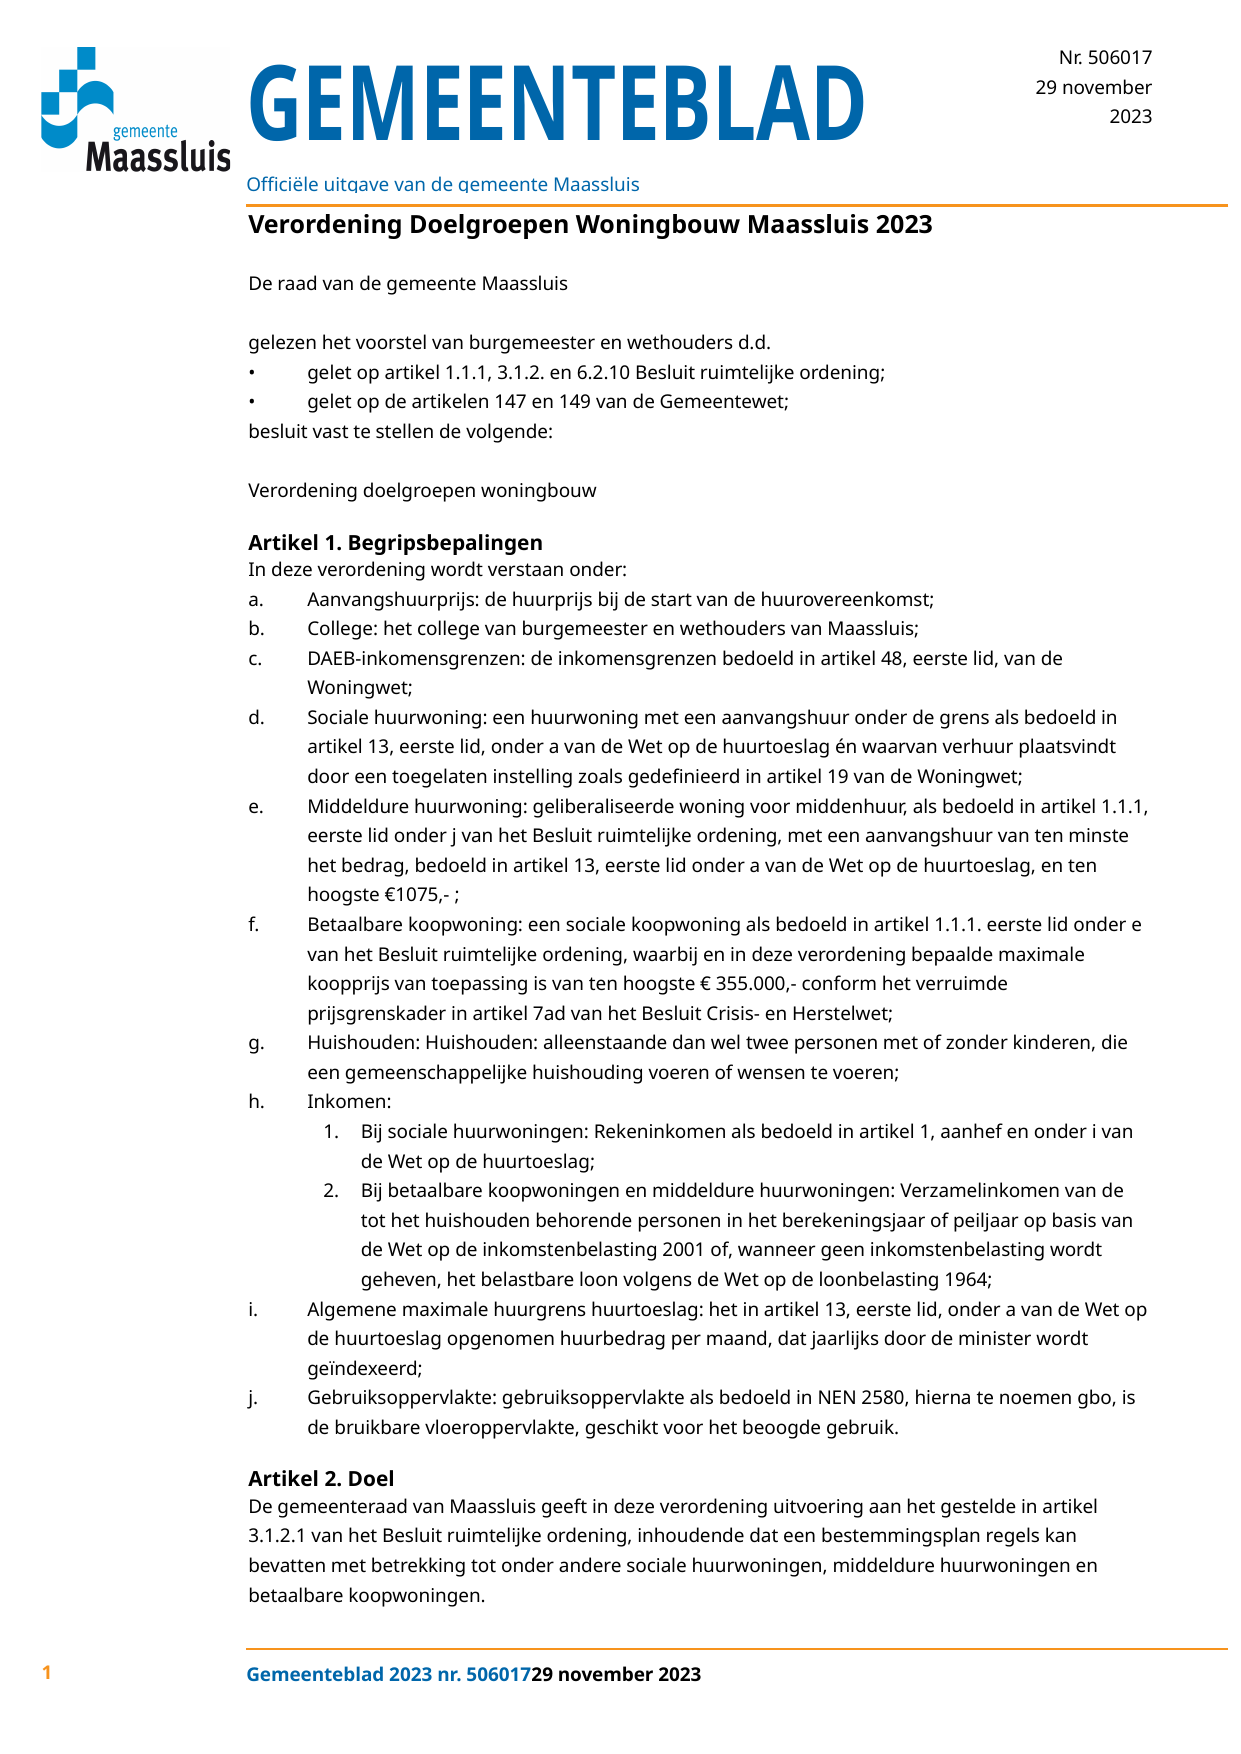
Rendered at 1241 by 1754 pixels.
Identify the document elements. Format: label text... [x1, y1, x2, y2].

text gelezen het voorstel van burgemeester en wethouders d.d. [248, 329, 1152, 355]
list Bij sociale huurwoningen: Rekeninkomen als bedoeld in artikel 1, aanhef en onder i van de Wet op de huurtoeslag; [323, 1118, 1152, 1174]
list College: het college van burgemeester en wethouders van Maassluis; [248, 615, 1152, 641]
list DAEB-inkomensgrenzen: de inkomensgrenzen bedoeld in artikel 48, eerste lid, van de Woningwet; [248, 645, 1152, 700]
picture [41, 47, 77, 92]
list Bij betaalbare koopwoningen en middeldure huurwoningen: Verzamelinkomen van de tot het huishouden behorende personen in het berekeningsjaar of peiljaar op basis van de Wet op de inkomstenbelasting 2001 of, wanneer geen inkomstenbelasting wordt geheven, het belastbare loon volgens de Wet op de loonbelasting 1964; [323, 1177, 1152, 1292]
list Sociale huurwoning: een huurwoning met een aanvangshuur onder de grens als bedoeld in artikel 13, eerste lid, onder a van de Wet op de huurtoeslag én waarvan verhuur plaatsvindt door een toegelaten instelling zoals gedefinieerd in artikel 19 van de Woningwet; [248, 704, 1152, 789]
list Aanvangshuurprijs: de huurprijs bij de start van de huurovereenkomst; [248, 586, 1152, 612]
text Verordening Doelgroepen Woningbouw Maassluis 2023 [248, 207, 1152, 241]
text Verordening doelgroepen woningbouw [248, 477, 1152, 503]
text Artikel 1. Begripsbepalingen [248, 528, 1152, 556]
list gelet op artikel 1.1.1, 3.1.2. en 6.2.10 Besluit ruimtelijke ordening; [248, 359, 1152, 385]
text Artikel 2. Doel [248, 1464, 1152, 1493]
text De gemeenteraad van Maassluis geeft in deze verordening uitvoering aan het gestelde in artikel 3.1.2.1 van het Besluit ruimtelijke ordening, inhoudende dat een bestemmingsplan regels kan bevatten met betrekking tot onder andere sociale huurwoningen, middeldure huurwoningen en betaalbare koopwoningen. [248, 1493, 1152, 1607]
list gelet op de artikelen 147 en 149 van de Gemeentewet; [248, 389, 1152, 414]
list Betaalbare koopwoning: een sociale koopwoning als bedoeld in artikel 1.1.1. eerste lid onder e van het Besluit ruimtelijke ordening, waarbij en in deze verordening bepaalde maximale koopprijs van toepassing is van ten hoogste € 355.000,- conform het verruimde prijsgrenskader in artikel 7ad van het Besluit Crisis- en Herstelwet; [248, 911, 1152, 1026]
text De raad van de gemeente Maassluis [248, 270, 1152, 296]
list Inkomen: [248, 1089, 1152, 1114]
list Huishouden: Huishouden: alleenstaande dan wel twee personen met of zonder kinderen, die een gemeenschappelijke huishouding voeren of wensen te voeren; [248, 1029, 1152, 1085]
list Middeldure huurwoning: geliberaliseerde woning voor middenhuur, als bedoeld in artikel 1.1.1, eerste lid onder j van het Besluit ruimtelijke ordening, met een aanvangshuur van ten minste het bedrag, bedoeld in artikel 13, eerste lid onder a van de Wet op de huurtoeslag, en ten hoogste €1075,- ; [248, 793, 1152, 907]
list Gebruiksoppervlakte: gebruiksoppervlakte als bedoeld in NEN 2580, hierna te noemen gbo, is de bruikbare vloeroppervlakte, geschikt voor het beoogde gebruik. [248, 1384, 1152, 1440]
text besluit vast te stellen de volgende: [248, 418, 1152, 444]
list Algemene maximale huurgrens huurtoeslag: het in artikel 13, eerste lid, onder a van de Wet op de huurtoeslag opgenomen huurbedrag per maand, dat jaarlijks door de minister wordt geïndexeerd; [248, 1296, 1152, 1381]
text In deze verordening wordt verstaan onder: [248, 556, 1152, 582]
picture [41, 47, 231, 172]
